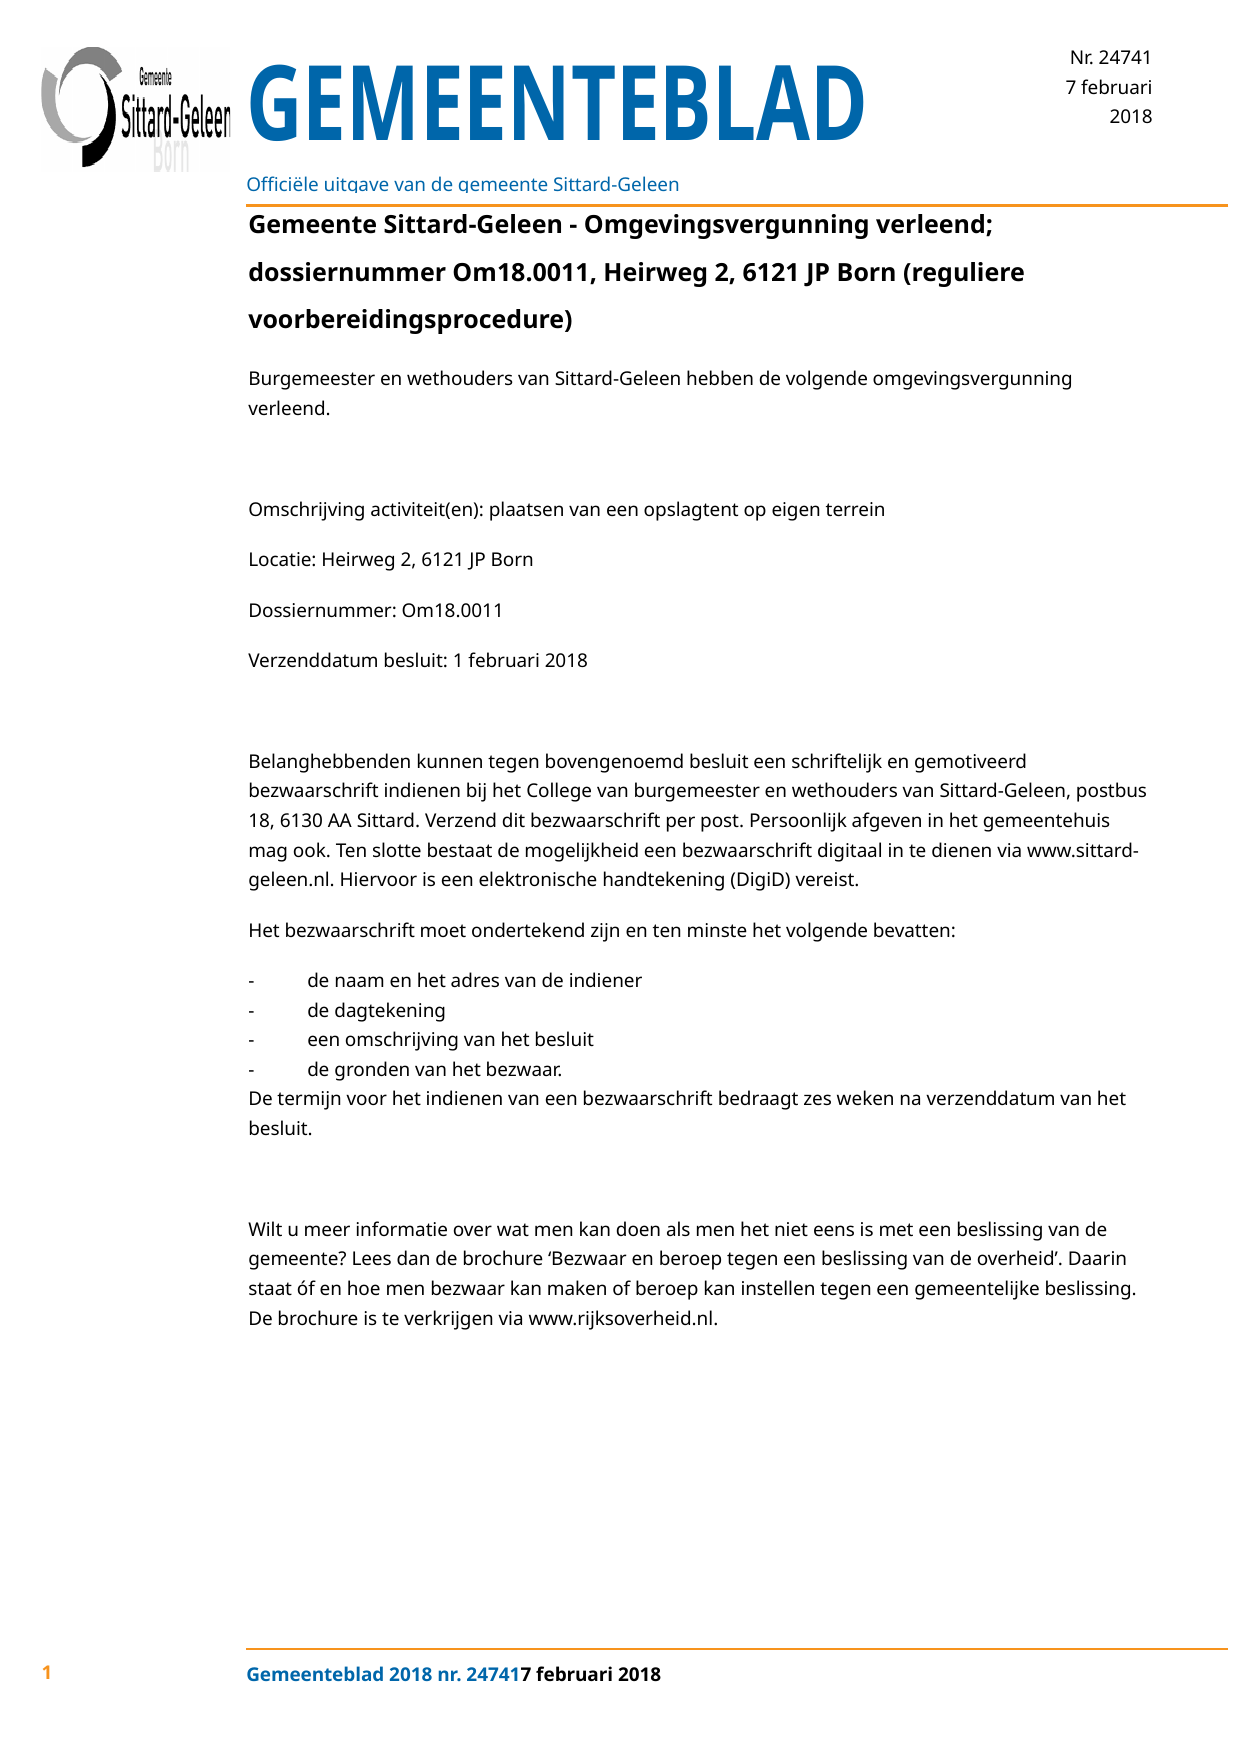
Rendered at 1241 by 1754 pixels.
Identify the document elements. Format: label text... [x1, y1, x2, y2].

text Locatie: Heirweg 2, 6121 JP Born [248, 546, 1152, 572]
list de dagtekening [248, 997, 1152, 1022]
text Burgemeester en wethouders van Sittard-Geleen hebben de volgende omgevingsvergunning verleend. [248, 366, 1152, 421]
text Verzenddatum besluit: 1 februari 2018 [248, 647, 1152, 673]
text De termijn voor het indienen van een bezwaarschrift bedraagt zes weken na verzenddatum van het besluit. [248, 1086, 1152, 1141]
text Wilt u meer informatie over wat men kan doen als men het niet eens is met een beslissing van de gemeente? Lees dan de brochure ‘Bezwaar en beroep tegen een beslissing van de overheid’. Daarin staat óf en hoe men bezwaar kan maken of beroep kan instellen tegen een gemeentelijke beslissing. De brochure is te verkrijgen via www.rijksoverheid.nl. [248, 1216, 1152, 1330]
text Dossiernummer: Om18.0011 [248, 597, 1152, 622]
text Omschrijving activiteit(en): plaatsen van een opslagtent op eigen terrein [248, 496, 1152, 522]
text Het bezwaarschrift moet ondertekend zijn en ten minste het volgende bevatten: [248, 917, 1152, 942]
list een omschrijving van het besluit [248, 1026, 1152, 1052]
list de gronden van het bezwaar. [248, 1056, 1152, 1082]
list de naam en het adres van de indiener [248, 967, 1152, 993]
picture [41, 47, 231, 172]
text Belanghebbenden kunnen tegen bovengenoemd besluit een schriftelijk en gemotiveerd bezwaarschrift indienen bij het College van burgemeester en wethouders van Sittard-Geleen, postbus 18, 6130 AA Sittard. Verzend dit bezwaarschrift per post. Persoonlijk afgeven in het gemeentehuis mag ook. Ten slotte bestaat de mogelijkheid een bezwaarschrift digitaal in te dienen via www.sittard-geleen.nl. Hiervoor is een elektronische handtekening (DigiD) vereist. [248, 748, 1152, 892]
text Gemeente Sittard-Geleen - Omgevingsvergunning verleend; dossiernummer Om18.0011, Heirweg 2, 6121 JP Born (reguliere voorbereidingsprocedure) [248, 207, 1152, 336]
